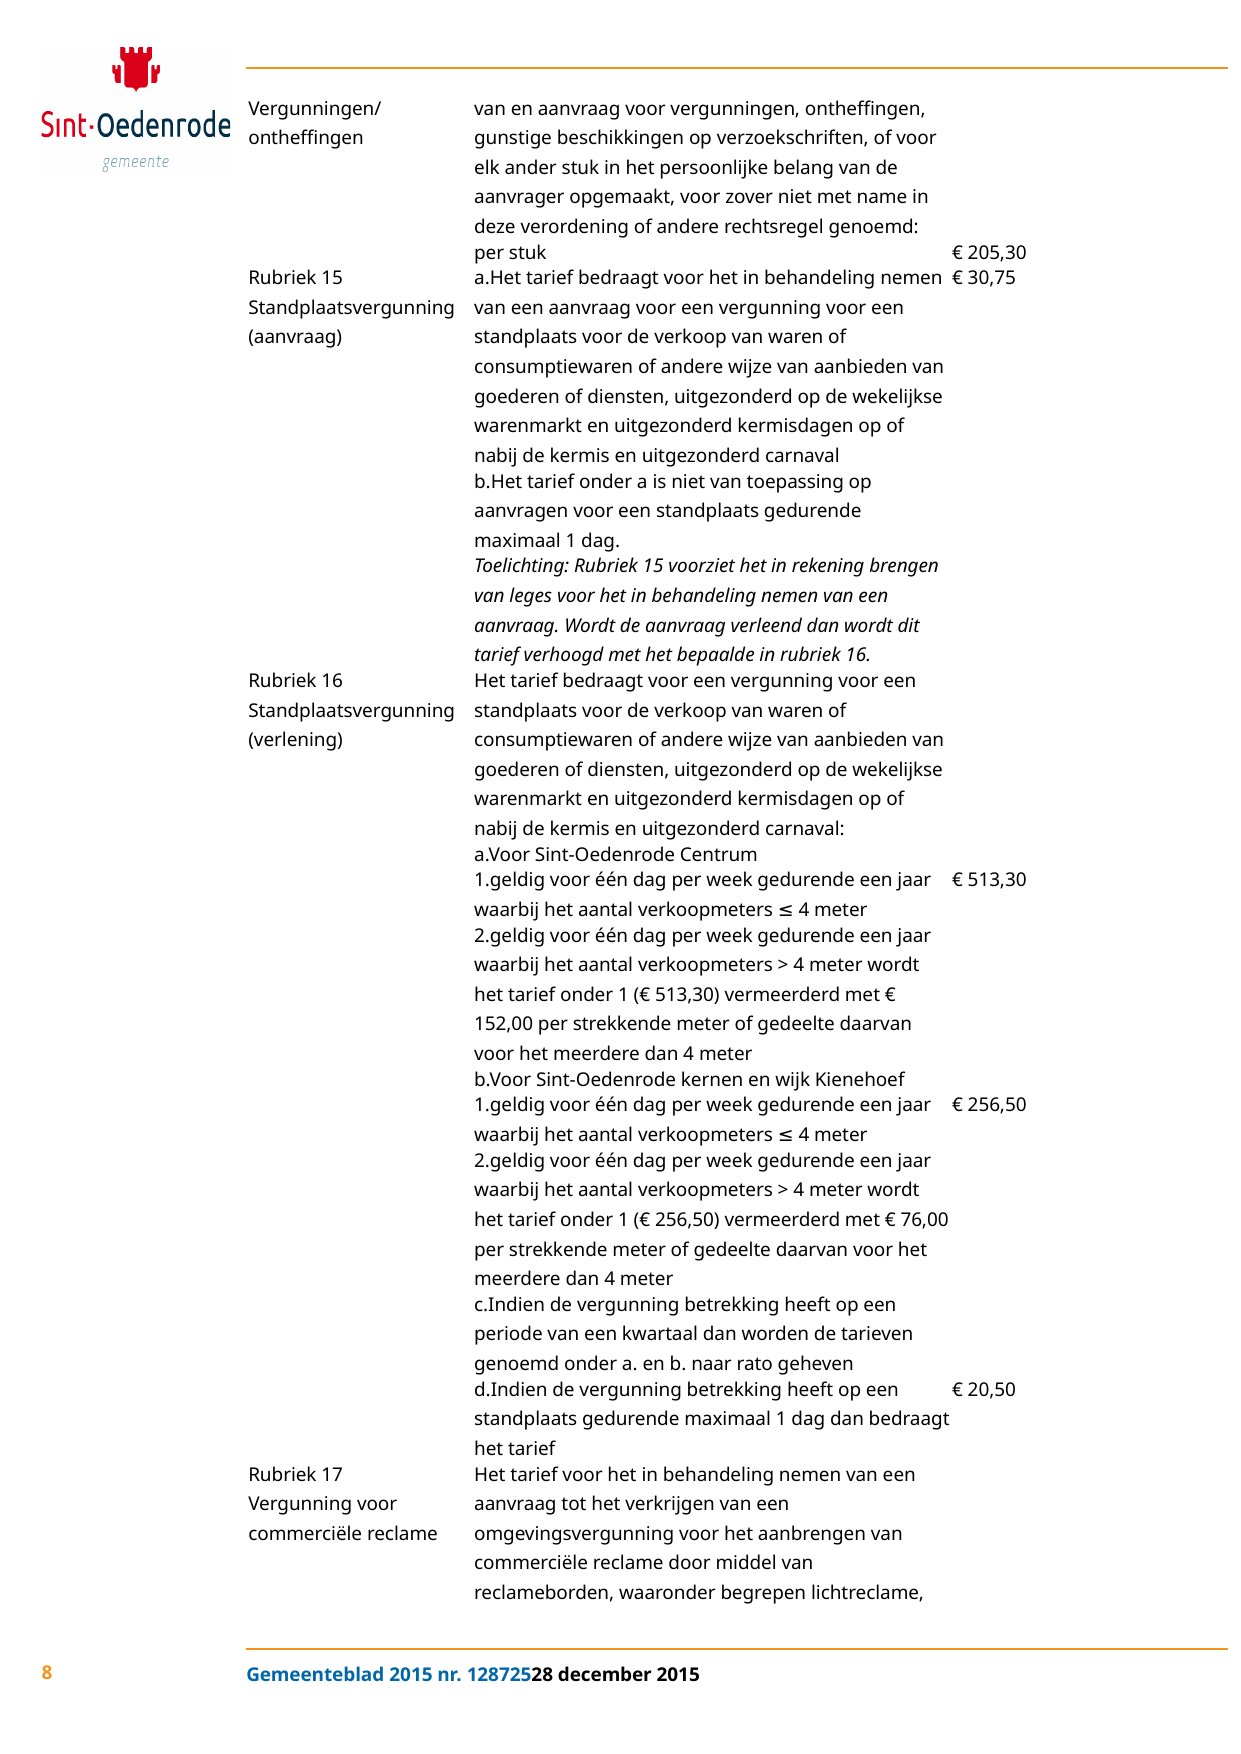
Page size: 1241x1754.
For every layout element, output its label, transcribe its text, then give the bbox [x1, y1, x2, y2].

table_cell € 30,75 [952, 265, 1152, 468]
table_cell b.Voor Sint-Oedenrode kernen en wijk Kienehoef [474, 1066, 952, 1092]
table_cell [248, 867, 474, 922]
table_cell [952, 922, 1152, 1066]
table_cell van en aanvraag voor vergunningen, ontheffingen, gunstige beschikkingen op verzoekschriften, of voor elk ander stuk in het persoonlijke belang van de aanvrager opgemaakt, voor zover niet met name in deze verordening of andere rechtsregel genoemd: [474, 95, 952, 239]
table_cell € 205,30 [952, 239, 1152, 264]
table_cell [248, 553, 474, 667]
table_cell € 513,30 [952, 867, 1152, 922]
table_cell [952, 1147, 1152, 1291]
table_cell € 20,50 [952, 1376, 1152, 1461]
table_cell [248, 1376, 474, 1461]
table_cell € 256,50 [952, 1092, 1152, 1147]
table_cell 1.geldig voor één dag per week gedurende een jaar waarbij het aantal verkoopmeters ≤ 4 meter [474, 867, 952, 922]
table_cell Rubriek 15 Standplaatsvergunning (aanvraag) [248, 265, 474, 468]
table_cell Vergunningen/ontheffingen [248, 95, 474, 239]
table_cell [952, 468, 1152, 553]
table_cell [248, 239, 474, 264]
table_cell [248, 1147, 474, 1291]
table_cell a.Voor Sint-Oedenrode Centrum [474, 841, 952, 867]
table_cell 2.geldig voor één dag per week gedurende een jaar waarbij het aantal verkoopmeters > 4 meter wordt het tarief onder 1 (€ 513,30) vermeerderd met € 152,00 per strekkende meter of gedeelte daarvan voor het meerdere dan 4 meter [474, 922, 952, 1066]
table_cell [248, 922, 474, 1066]
table_cell Het tarief bedraagt voor een vergunning voor een standplaats voor de verkoop van waren of consumptiewaren of andere wijze van aanbieden van goederen of diensten, uitgezonderd op de wekelijkse warenmarkt en uitgezonderd kermisdagen op of nabij de kermis en uitgezonderd carnaval: [474, 667, 952, 841]
table_cell [952, 841, 1152, 867]
table_cell [248, 1092, 474, 1147]
table_cell per stuk [474, 239, 952, 264]
table_cell 2.geldig voor één dag per week gedurende een jaar waarbij het aantal verkoopmeters > 4 meter wordt het tarief onder 1 (€ 256,50) vermeerderd met € 76,00 per strekkende meter of gedeelte daarvan voor het meerdere dan 4 meter [474, 1147, 952, 1291]
table_cell c.Indien de vergunning betrekking heeft op een periode van een kwartaal dan worden de tarieven genoemd onder a. en b. naar rato geheven [474, 1291, 952, 1376]
table_cell [248, 468, 474, 553]
table_cell [952, 553, 1152, 667]
picture [41, 47, 231, 172]
table_cell [952, 1291, 1152, 1376]
table_cell [952, 1066, 1152, 1092]
table_cell a.Het tarief bedraagt voor het in behandeling nemen van een aanvraag voor een vergunning voor een standplaats voor de verkoop van waren of consumptiewaren of andere wijze van aanbieden van goederen of diensten, uitgezonderd op de wekelijkse warenmarkt en uitgezonderd kermisdagen op of nabij de kermis en uitgezonderd carnaval [474, 265, 952, 468]
table_cell [952, 1461, 1152, 1605]
table_cell [248, 1066, 474, 1092]
table_cell Toelichting: Rubriek 15 voorziet het in rekening brengen van leges voor het in behandeling nemen van een aanvraag. Wordt de aanvraag verleend dan wordt dit tarief verhoogd met het bepaalde in rubriek 16. [474, 553, 952, 667]
table_cell Rubriek 17 Vergunning voor commerciële reclame [248, 1461, 474, 1605]
table_cell 1.geldig voor één dag per week gedurende een jaar waarbij het aantal verkoopmeters ≤ 4 meter [474, 1092, 952, 1147]
table_cell Rubriek 16 Standplaatsvergunning (verlening) [248, 667, 474, 841]
table_cell [952, 95, 1152, 239]
table_cell [952, 667, 1152, 841]
table_cell b.Het tarief onder a is niet van toepassing op aanvragen voor een standplaats gedurende maximaal 1 dag. [474, 468, 952, 553]
table_cell Het tarief voor het in behandeling nemen van een aanvraag tot het verkrijgen van een omgevingsvergunning voor het aanbrengen van commerciële reclame door middel van reclameborden, waaronder begrepen lichtreclame, [474, 1461, 952, 1605]
table_cell d.Indien de vergunning betrekking heeft op een standplaats gedurende maximaal 1 dag dan bedraagt het tarief [474, 1376, 952, 1461]
table_cell [248, 841, 474, 867]
table_cell [248, 1291, 474, 1376]
